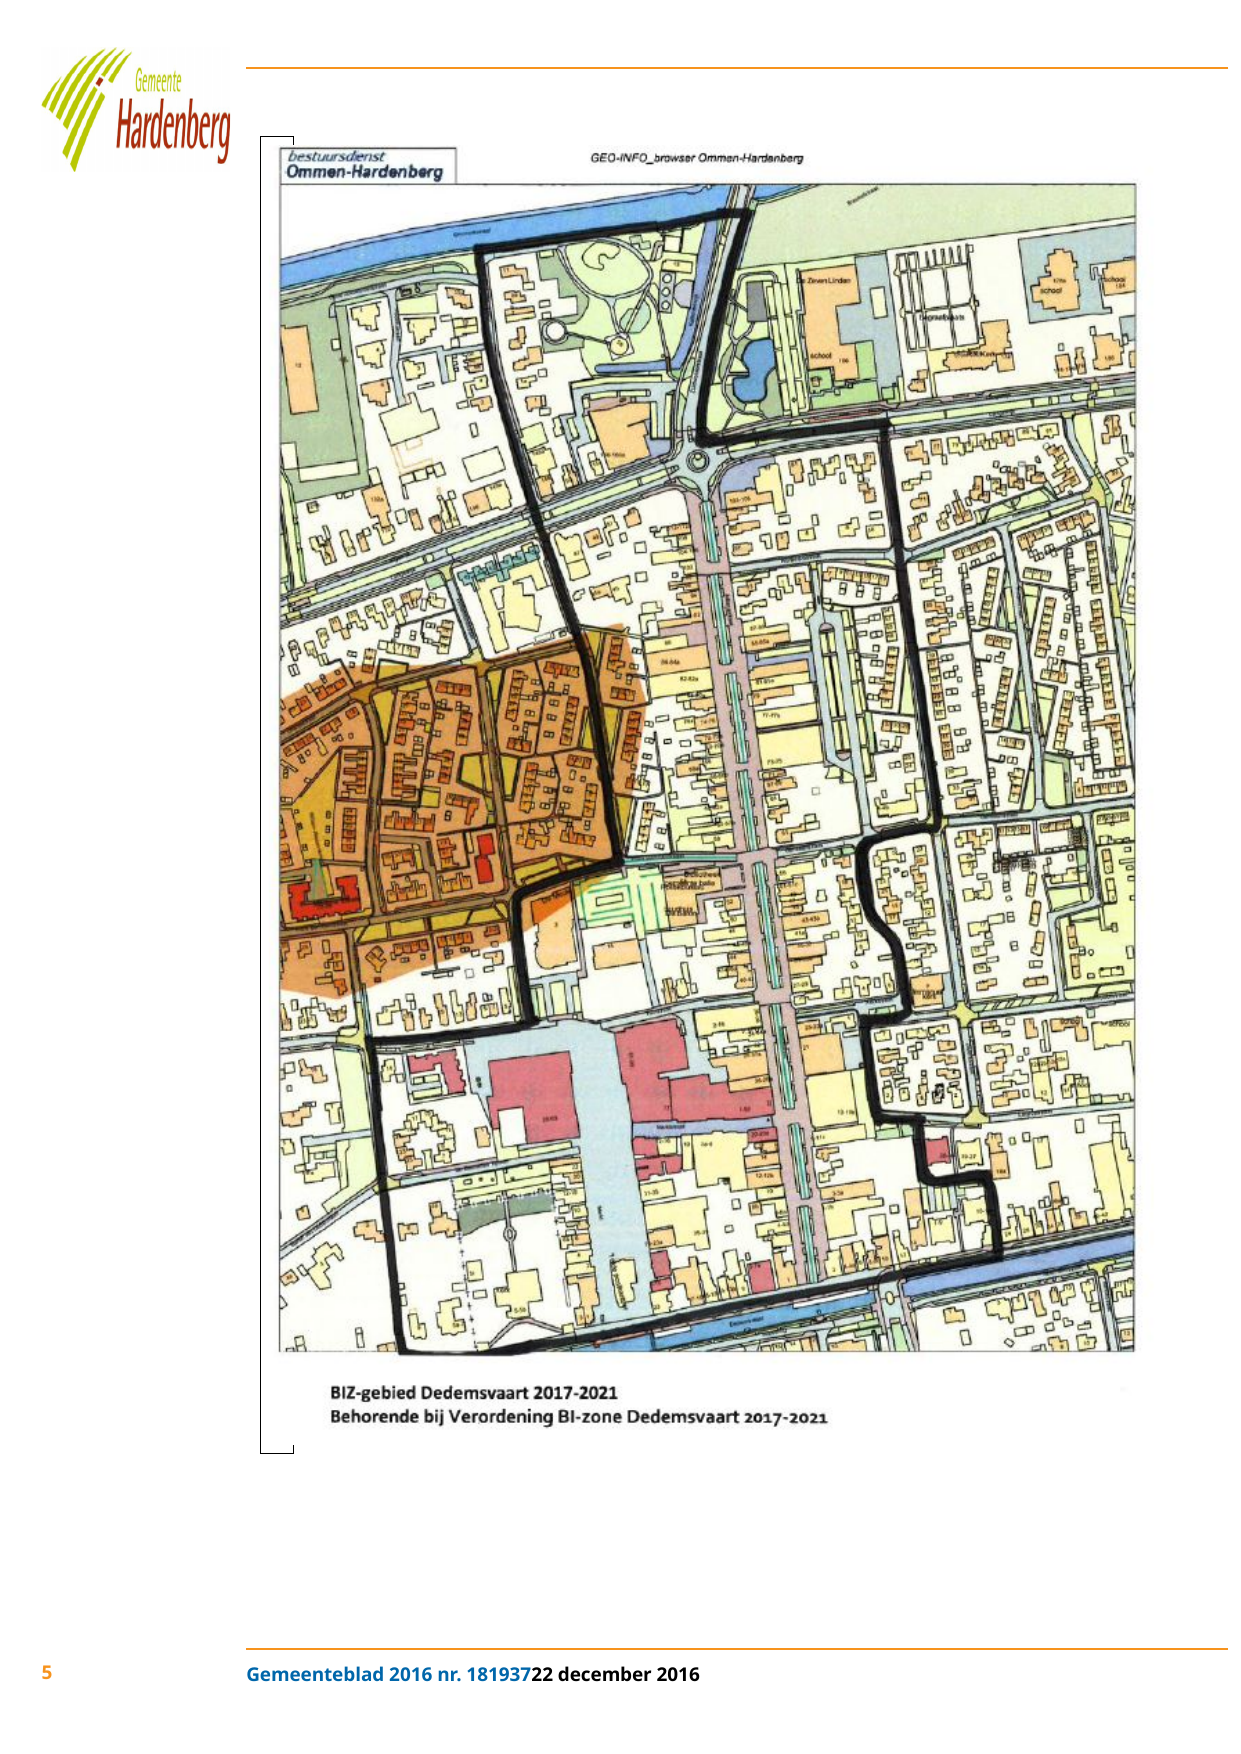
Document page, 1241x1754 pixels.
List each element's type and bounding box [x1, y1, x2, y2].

picture [41, 47, 231, 172]
picture [268, 145, 1155, 1445]
